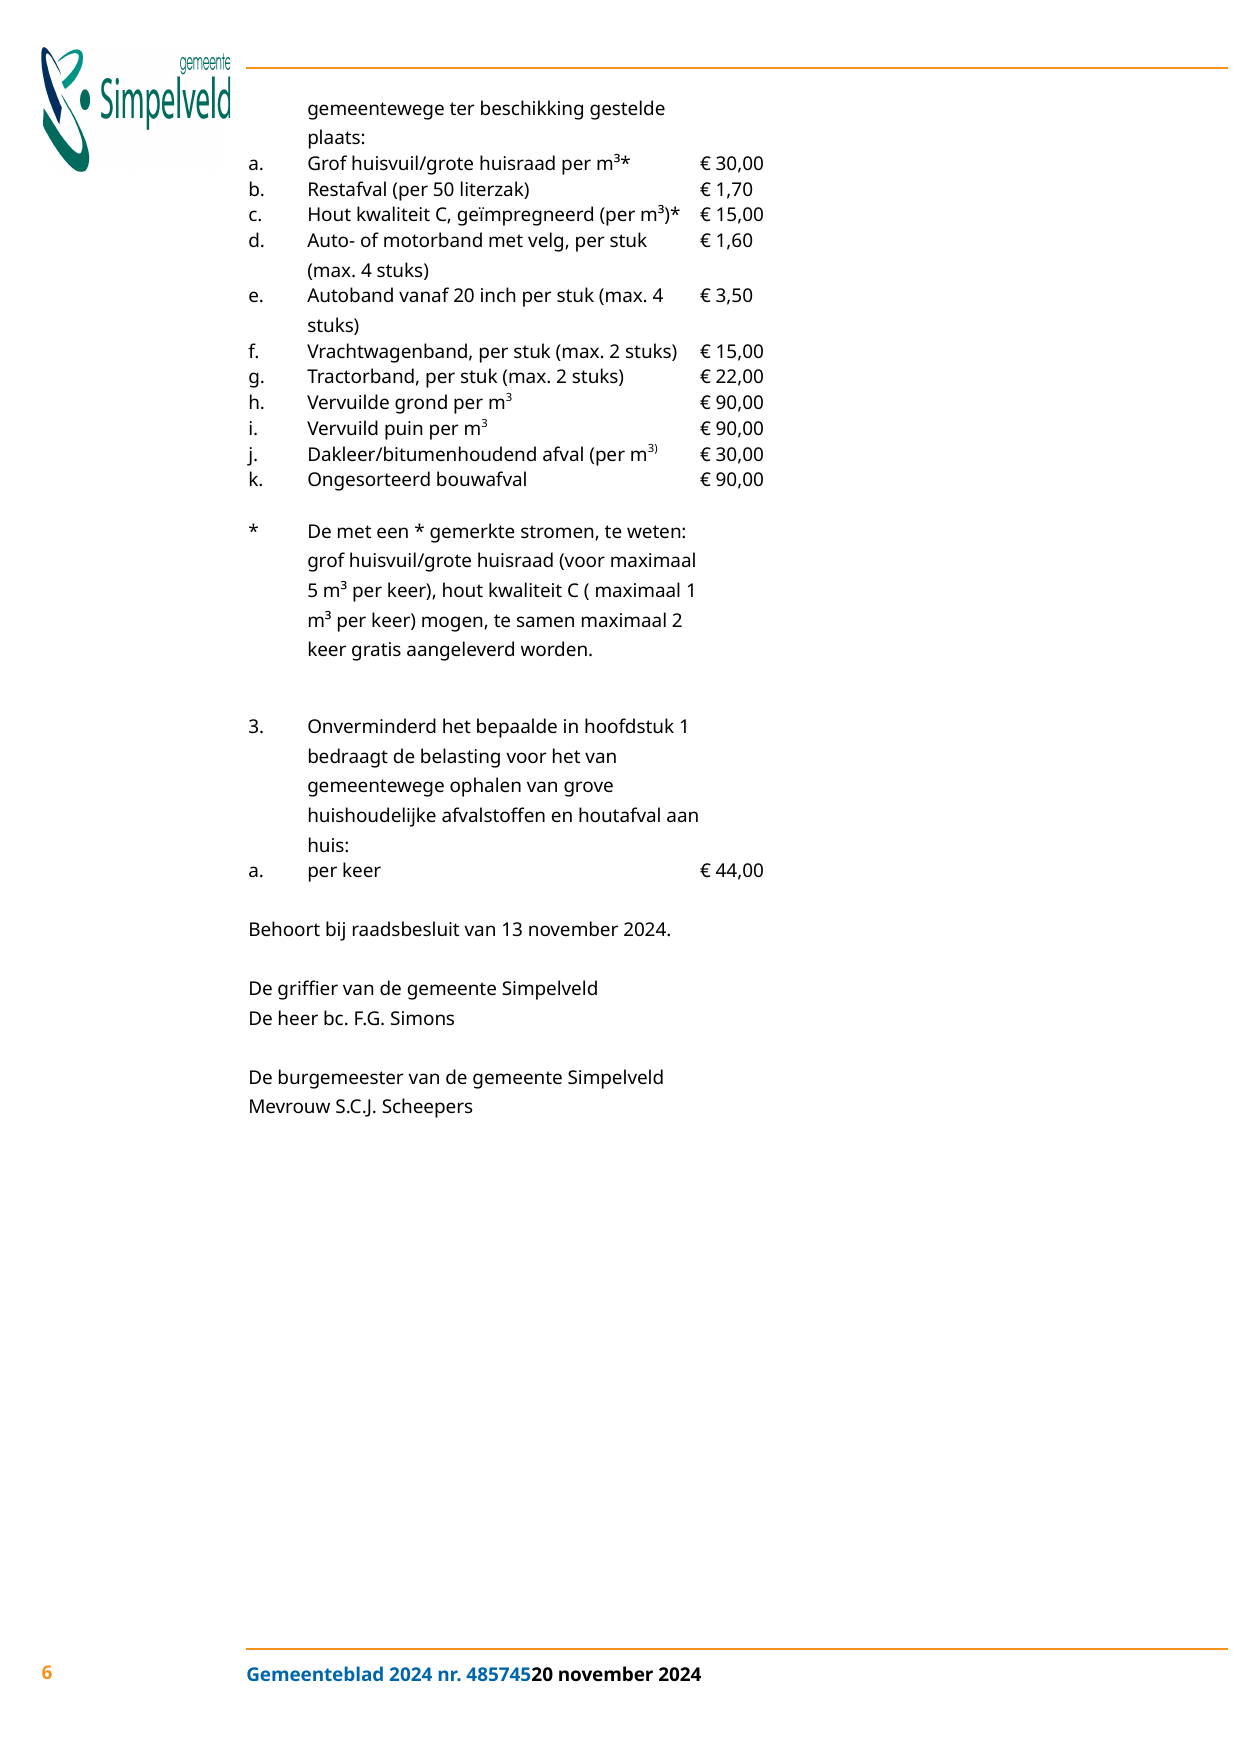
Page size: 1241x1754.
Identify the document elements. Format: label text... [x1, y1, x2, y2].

table_cell [700, 95, 1152, 150]
table_cell Tractorband, per stuk (max. 2 stuks) [248, 364, 700, 389]
table_cell Auto- of motorband met velg, per stuk (max. 4 stuks) [248, 227, 700, 283]
table_cell € 1,70 [700, 176, 1152, 202]
table_cell € 22,00 [700, 364, 1152, 389]
table_cell Vervuilde grond per m3 [248, 389, 700, 415]
table_cell De met een * gemerkte stromen, te weten: grof huisvuil/grote huisraad (voor maximaal 5 m³ per keer), hout kwaliteit C ( maximaal 1 m³ per keer) mogen, te samen maximaal 2 keer gratis aangeleverd worden. [248, 518, 700, 662]
table_cell [248, 492, 700, 518]
table_cell € 90,00 [700, 467, 1152, 492]
table_cell Hout kwaliteit C, geïmpregneerd (per m³)* [248, 202, 700, 227]
table_cell per keer [248, 858, 700, 883]
table_cell € 44,00 [700, 858, 1152, 883]
table_cell Grof huisvuil/grote huisraad per m³* [248, 150, 700, 176]
text De griffier van de gemeente Simpelveld [248, 975, 1152, 1001]
table_cell Autoband vanaf 20 inch per stuk (max. 4 stuks) [248, 283, 700, 338]
table_cell Vrachtwagenband, per stuk (max. 2 stuks) [248, 338, 700, 364]
table_cell [700, 492, 1152, 518]
table_cell € 90,00 [700, 415, 1152, 441]
table_cell [248, 688, 700, 713]
table_cell € 15,00 [700, 202, 1152, 227]
table_cell € 3,50 [700, 283, 1152, 338]
picture [41, 47, 231, 172]
table_cell € 15,00 [700, 338, 1152, 364]
table_cell [248, 662, 700, 688]
text De burgemeester van de gemeente Simpelveld [248, 1064, 1152, 1090]
table_cell [700, 714, 1152, 858]
table_cell € 30,00 [700, 150, 1152, 176]
table_cell € 1,60 [700, 227, 1152, 283]
table_cell gemeentewege ter beschikking gestelde plaats: [248, 95, 700, 150]
table_cell [700, 518, 1152, 662]
text De heer bc. F.G. Simons [248, 1005, 1152, 1031]
table_cell Vervuild puin per m3 [248, 415, 700, 441]
table_cell Ongesorteerd bouwafval [248, 467, 700, 492]
text Behoort bij raadsbesluit van 13 november 2024. [248, 916, 1152, 942]
table_cell [700, 688, 1152, 713]
table_cell Onverminderd het bepaalde in hoofdstuk 1 bedraagt de belasting voor het van gemeentewege ophalen van grove huishoudelijke afvalstoffen en houtafval aan huis: [248, 714, 700, 858]
table_cell [700, 662, 1152, 688]
table_cell Restafval (per 50 literzak) [248, 176, 700, 202]
table_cell Dakleer/bitumenhoudend afval (per m3) [248, 441, 700, 467]
text Mevrouw S.C.J. Scheepers [248, 1094, 1152, 1119]
table_cell € 30,00 [700, 441, 1152, 467]
table_cell € 90,00 [700, 389, 1152, 415]
